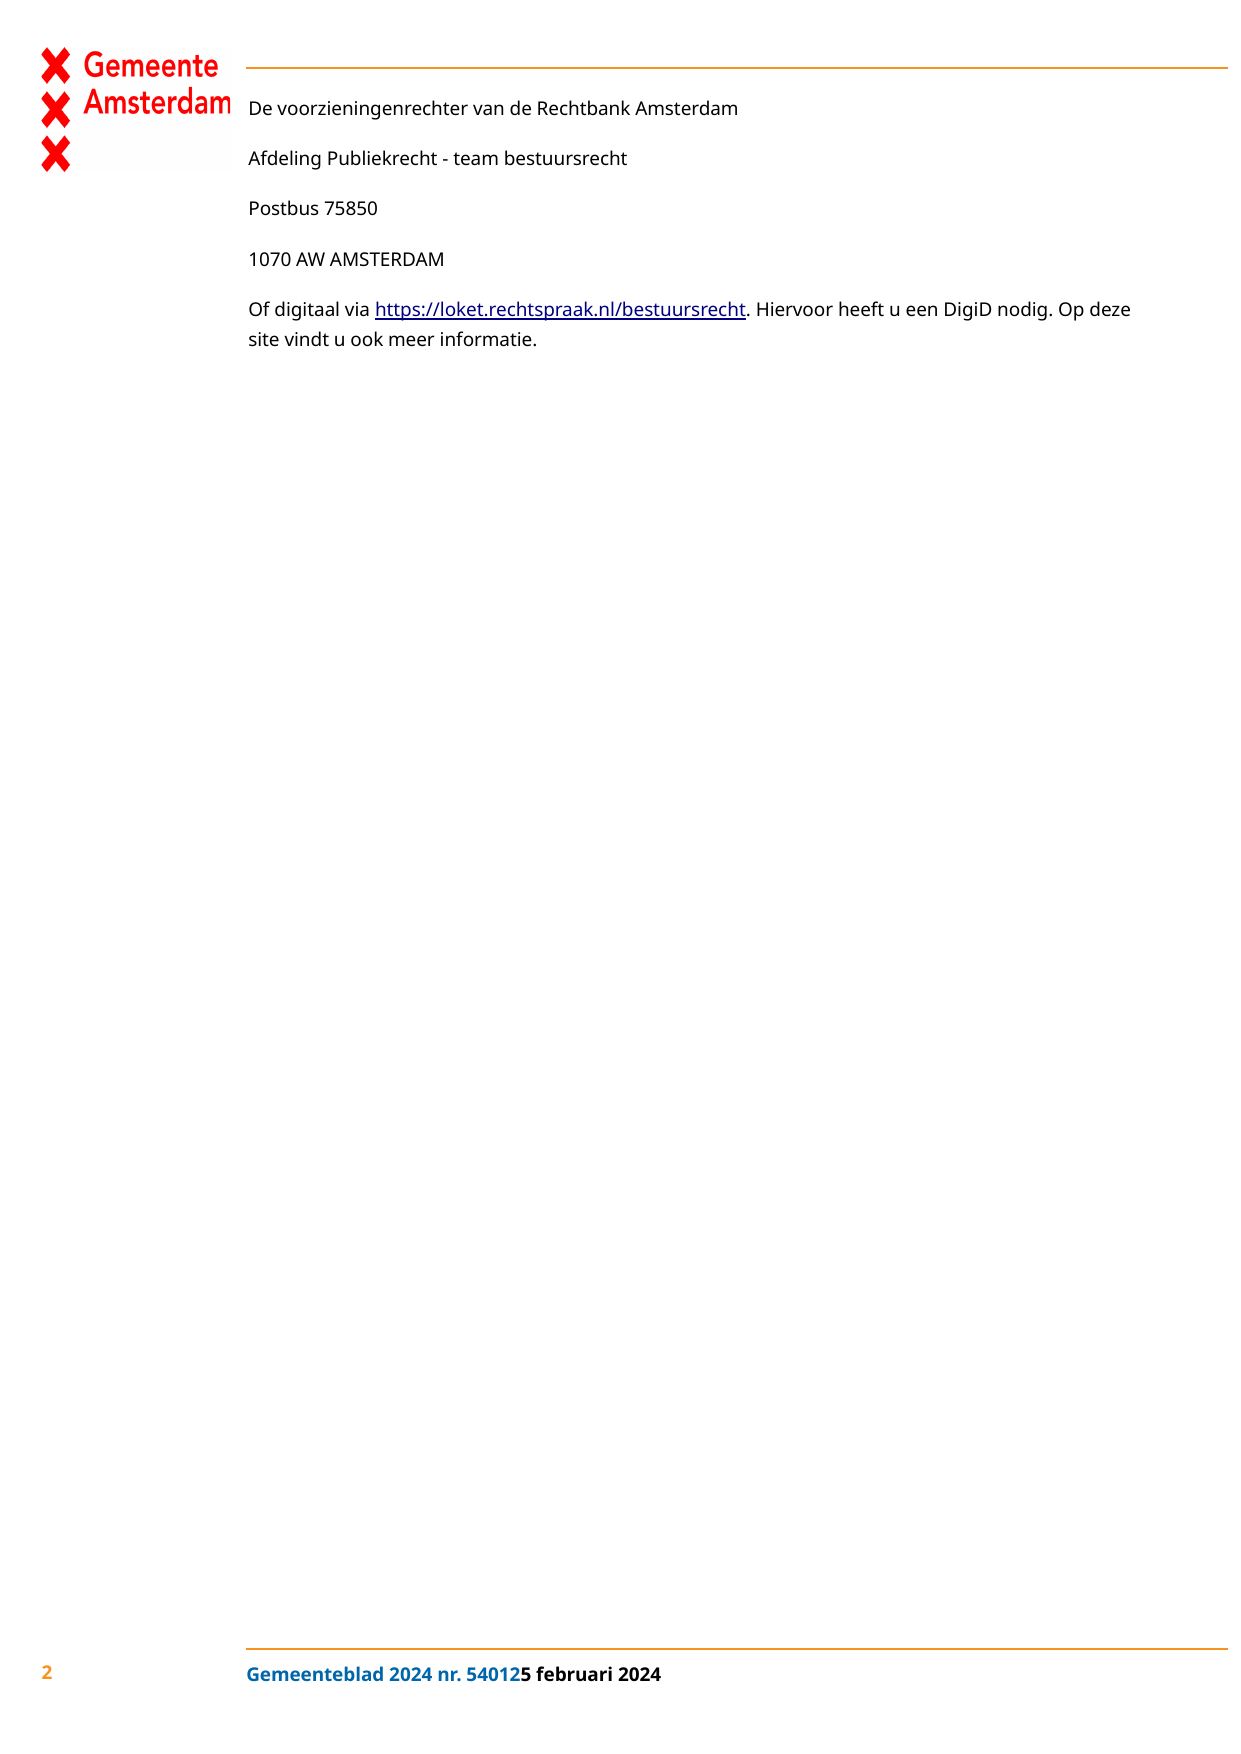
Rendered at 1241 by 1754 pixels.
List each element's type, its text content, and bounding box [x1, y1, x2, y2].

text 1070 AW AMSTERDAM [248, 246, 1152, 272]
text Postbus 75850 [248, 196, 1152, 221]
text De voorzieningenrechter van de Rechtbank Amsterdam [248, 95, 1152, 121]
picture [41, 47, 231, 172]
text Of digitaal via https://loket.rechtspraak.nl/bestuursrecht. Hiervoor heeft u een DigiD nodig. Op deze site vindt u ook meer informatie. [248, 296, 1152, 352]
text Afdeling Publiekrecht - team bestuursrecht [248, 145, 1152, 171]
